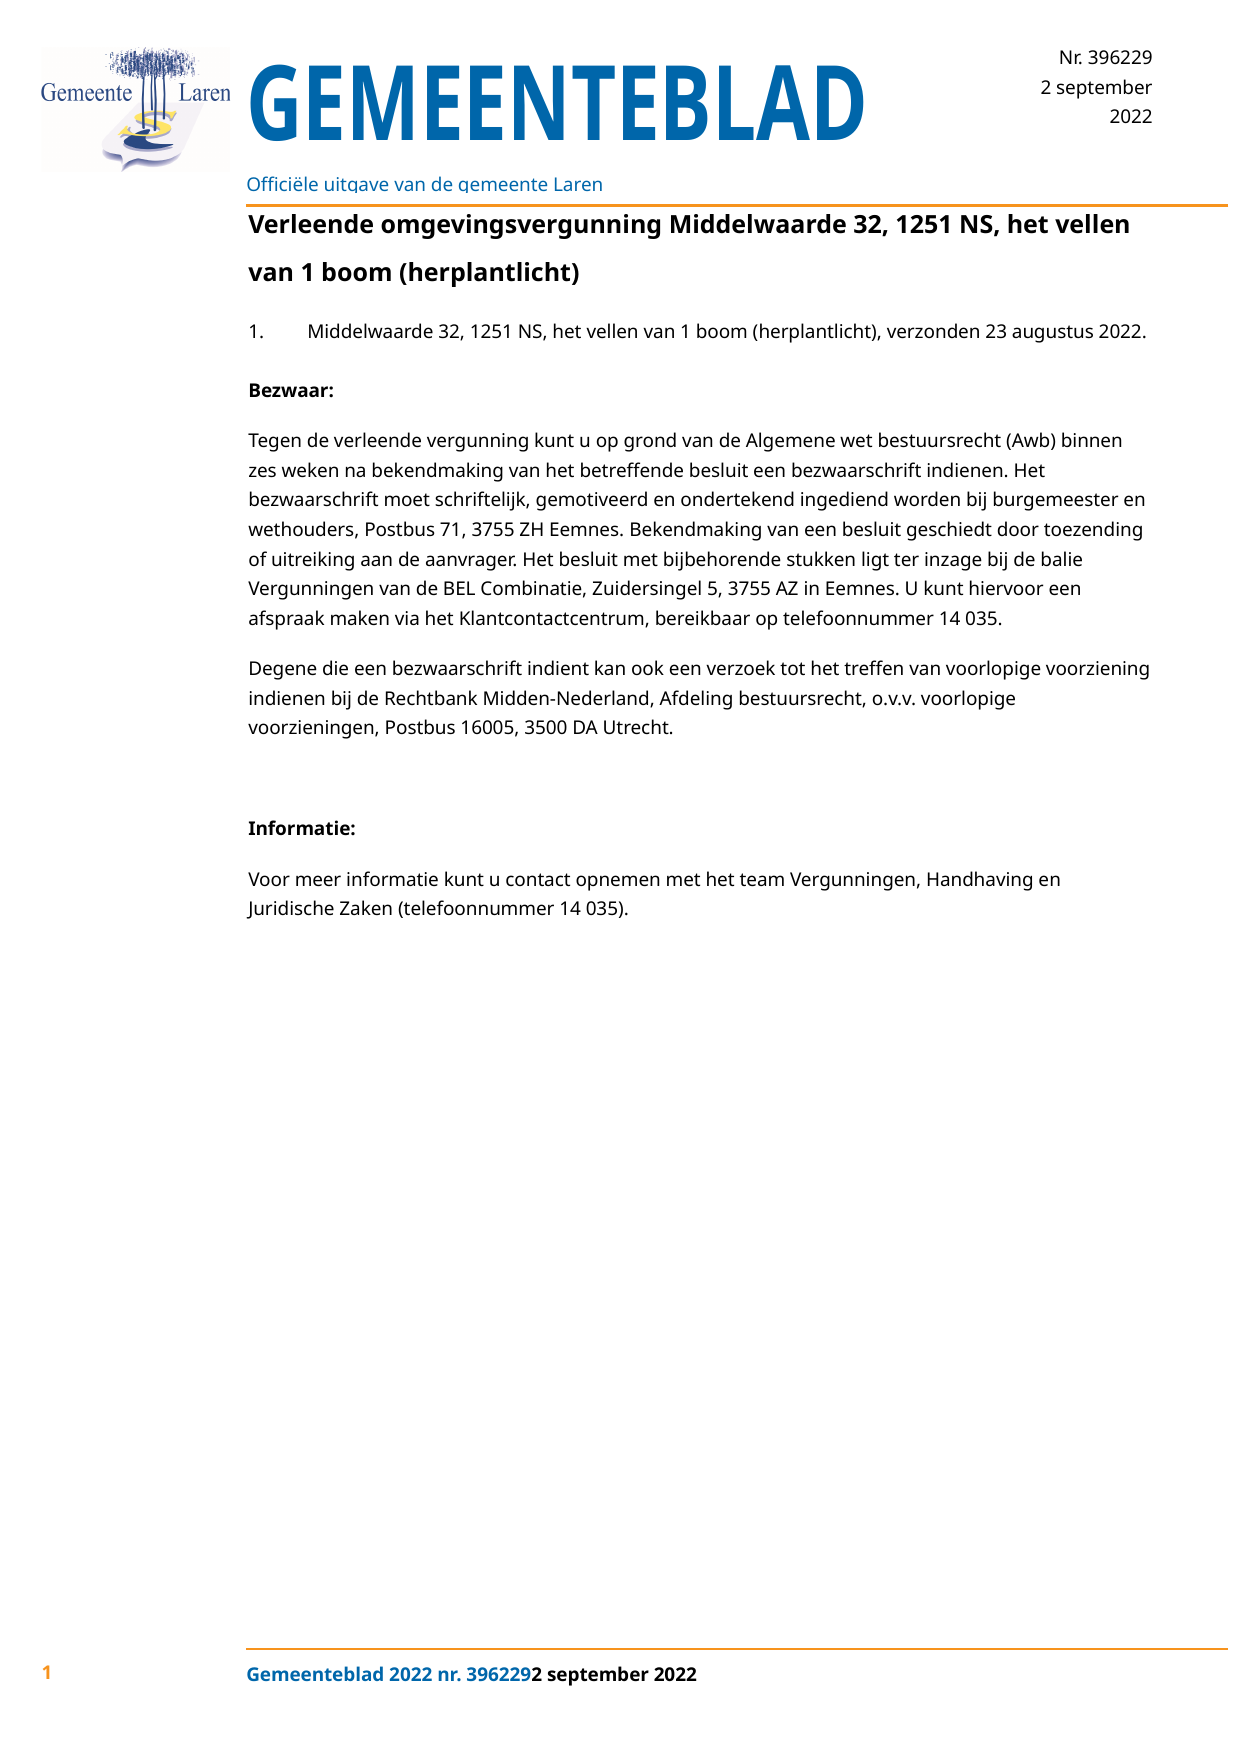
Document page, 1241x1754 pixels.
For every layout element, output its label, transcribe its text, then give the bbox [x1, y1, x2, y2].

text Bezwaar: [248, 377, 1152, 403]
text Informatie: [248, 815, 1152, 841]
text Voor meer informatie kunt u contact opnemen met het team Vergunningen, Handhaving en Juridische Zaken (telefoonnummer 14 035). [248, 866, 1152, 921]
text Degene die een bezwaarschrift indient kan ook een verzoek tot het treffen van voorlopige voorziening indienen bij de Rechtbank Midden-Nederland, Afdeling bestuursrecht, o.v.v. voorlopige voorzieningen, Postbus 16005, 3500 DA Utrecht. [248, 655, 1152, 740]
text Tegen de verleende vergunning kunt u op grond van de Algemene wet bestuursrecht (Awb) binnen zes weken na bekendmaking van het betreffende besluit een bezwaarschrift indienen. Het bezwaarschrift moet schriftelijk, gemotiveerd en ondertekend ingediend worden bij burgemeester en wethouders, Postbus 71, 3755 ZH Eemnes. Bekendmaking van een besluit geschiedt door toezending of uitreiking aan de aanvrager. Het besluit met bijbehorende stukken ligt ter inzage bij de balie Vergunningen van de BEL Combinatie, Zuidersingel 5, 3755 AZ in Eemnes. U kunt hiervoor een afspraak maken via het Klantcontactcentrum, bereikbaar op telefoonnummer 14 035. [248, 427, 1152, 631]
list Middelwaarde 32, 1251 NS, het vellen van 1 boom (herplantlicht), verzonden 23 augustus 2022. [248, 318, 1152, 344]
text Verleende omgevingsvergunning Middelwaarde 32, 1251 NS, het vellen van 1 boom (herplantlicht) [248, 207, 1152, 288]
picture [41, 47, 231, 172]
